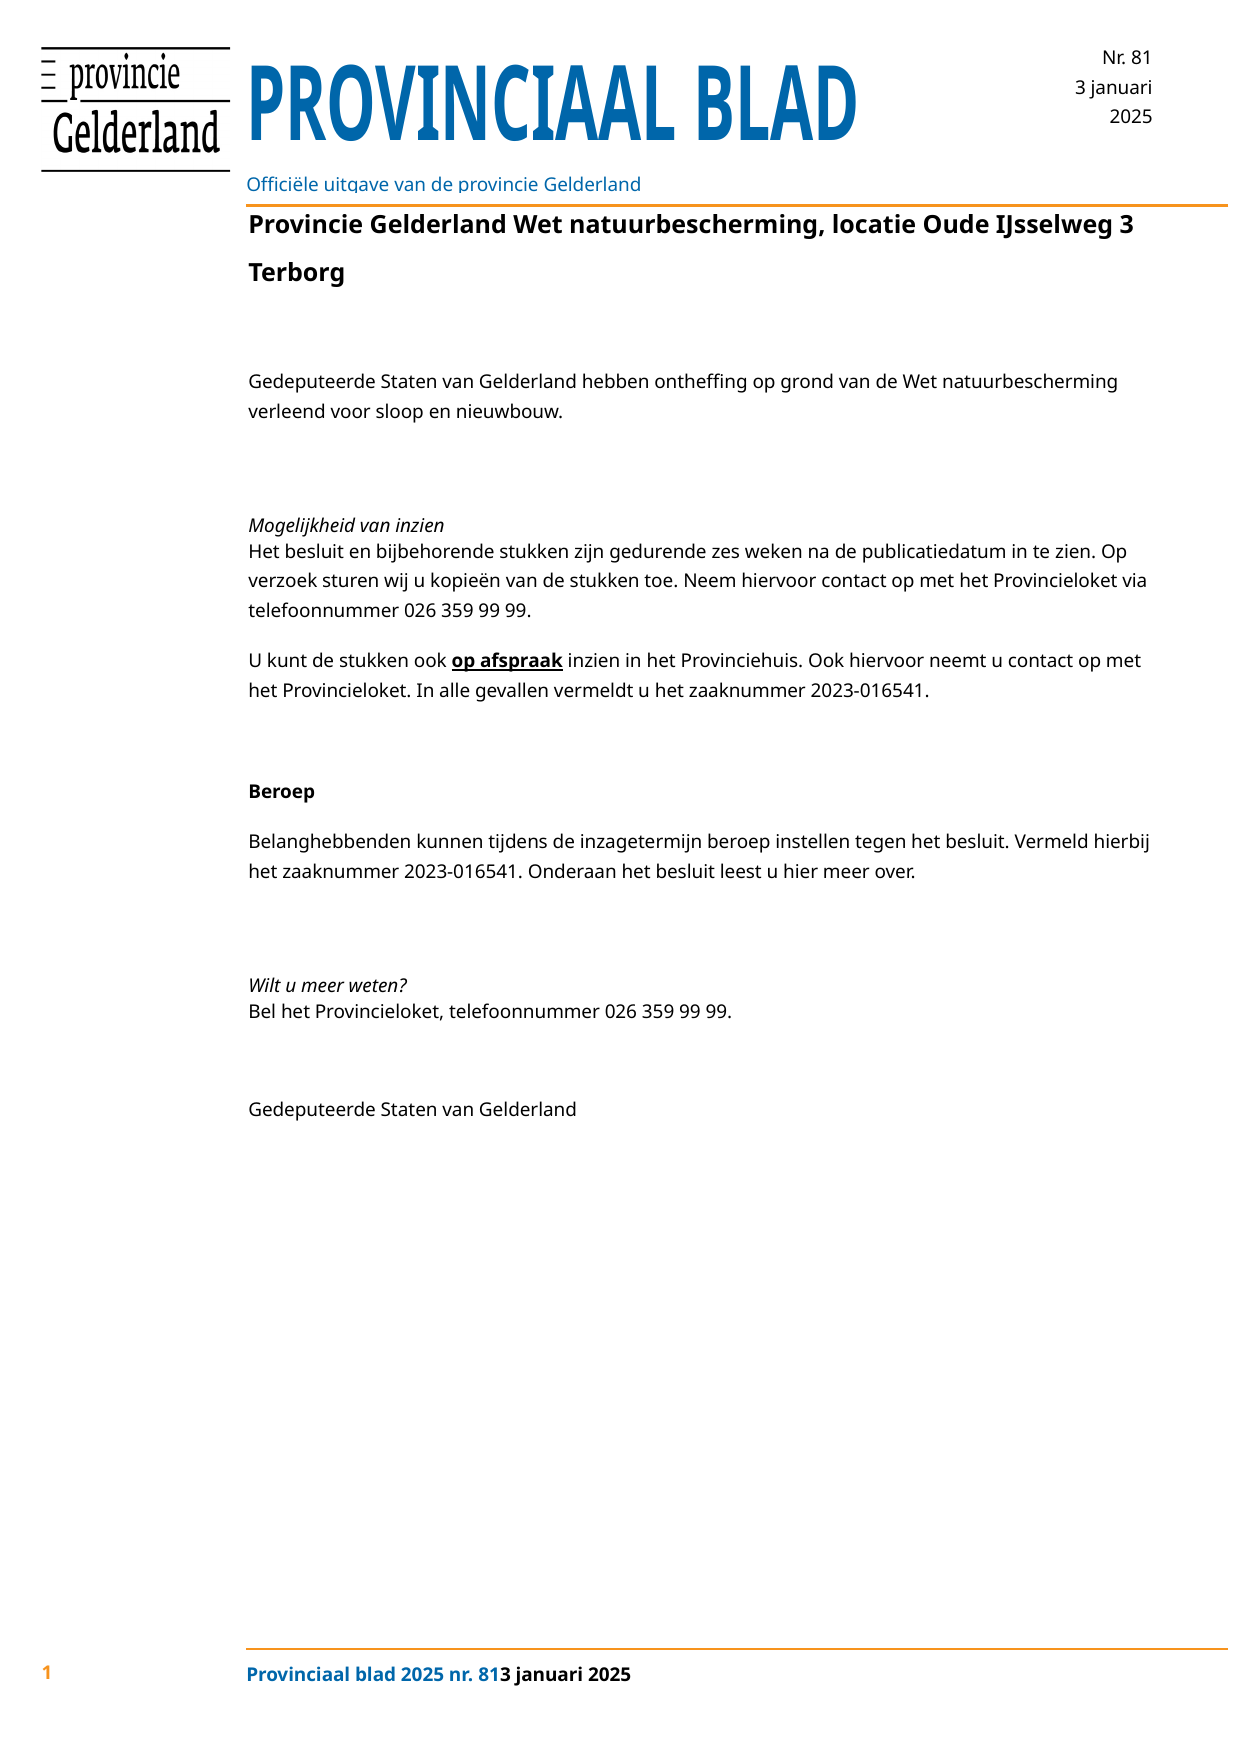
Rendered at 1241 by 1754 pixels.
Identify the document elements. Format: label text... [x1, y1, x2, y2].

text Bel het Provincieloket, telefoonnummer 026 359 99 99. [248, 998, 1152, 1024]
text Gedeputeerde Staten van Gelderland [248, 1096, 1152, 1122]
text Belanghebbenden kunnen tijdens de inzagetermijn beroep instellen tegen het besluit. Vermeld hierbij het zaaknummer 2023-016541. Onderaan het besluit leest u hier meer over. [248, 828, 1152, 884]
text U kunt de stukken ook op afspraak inzien in het Provinciehuis. Ook hiervoor neemt u contact op met het Provincieloket. In alle gevallen vermeldt u het zaaknummer 2023-016541. [248, 648, 1152, 703]
text Gedeputeerde Staten van Gelderland hebben ontheffing op grond van de Wet natuurbescherming verleend voor sloop en nieuwbouw. [248, 368, 1152, 424]
picture [41, 47, 231, 172]
text Het besluit en bijbehorende stukken zijn gedurende zes weken na de publicatiedatum in te zien. Op verzoek sturen wij u kopieën van de stukken toe. Neem hiervoor contact op met het Provincieloket via telefoonnummer 026 359 99 99. [248, 538, 1152, 623]
text Beroep [248, 778, 1152, 804]
text Provincie Gelderland Wet natuurbescherming, locatie Oude IJsselweg 3 Terborg [248, 207, 1152, 288]
text Mogelijkheid van inzien [248, 512, 1152, 538]
text Wilt u meer weten? [248, 972, 1152, 998]
